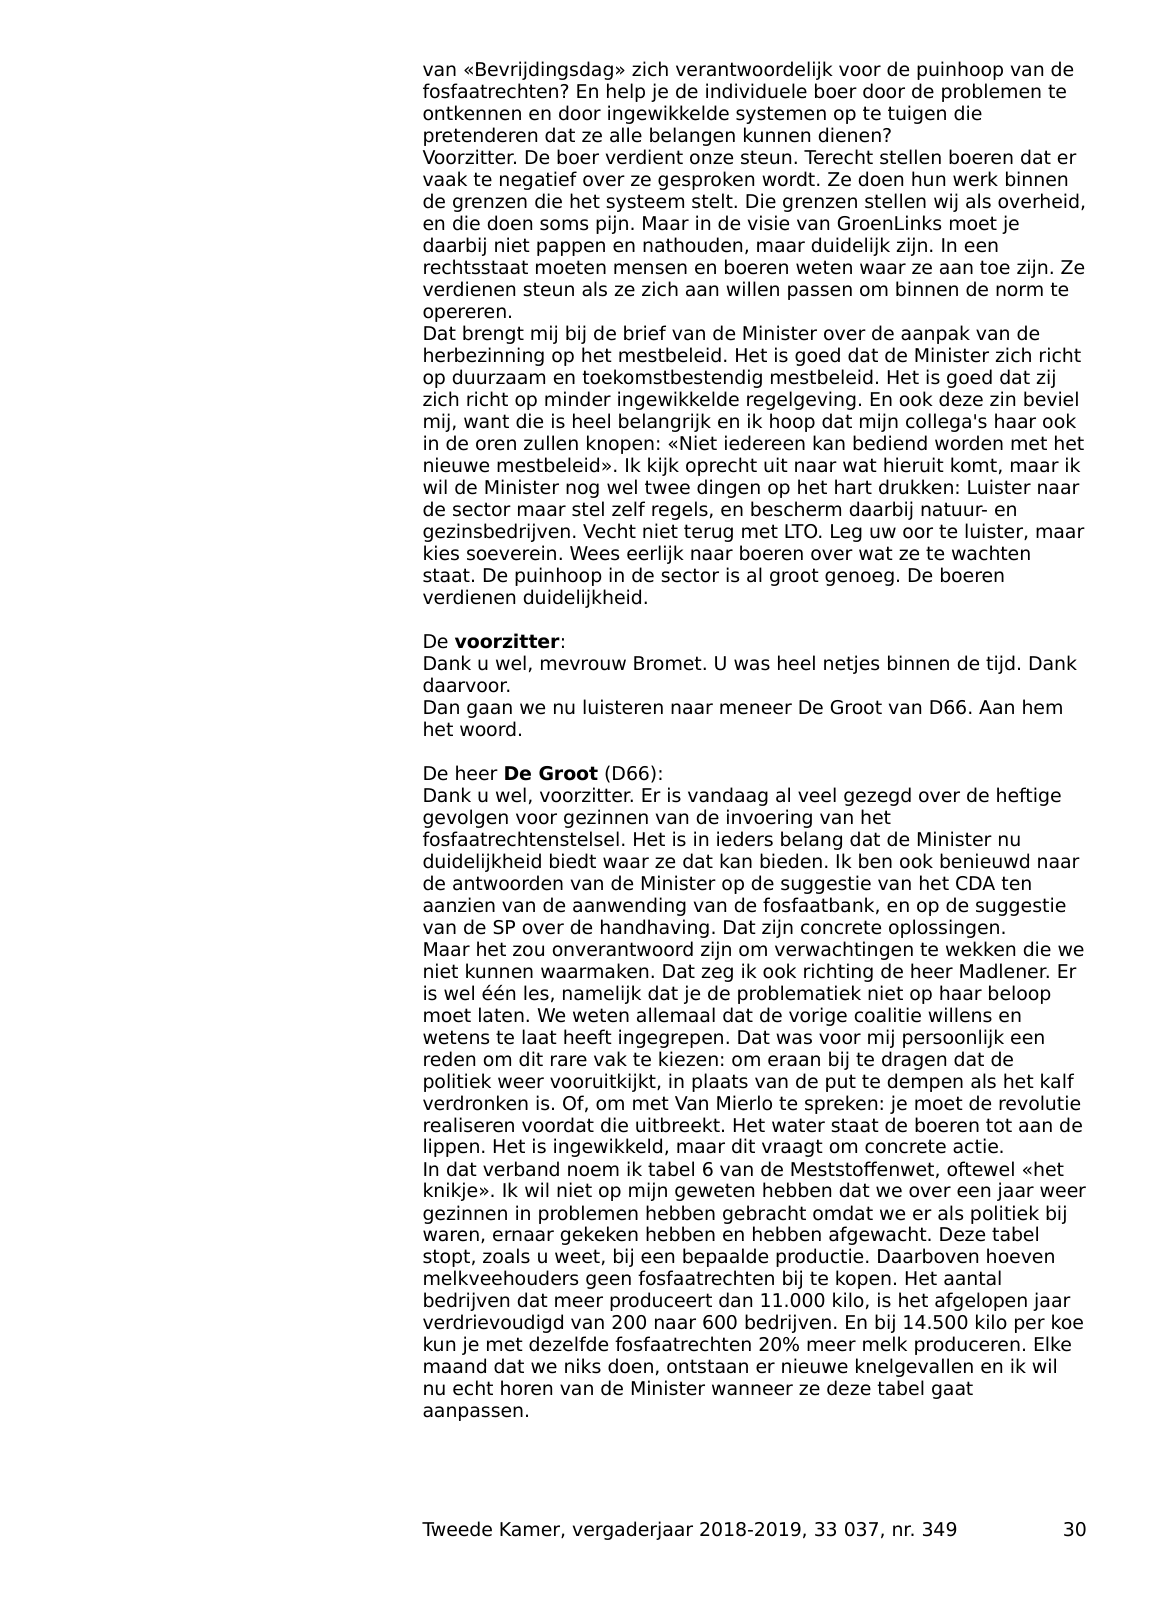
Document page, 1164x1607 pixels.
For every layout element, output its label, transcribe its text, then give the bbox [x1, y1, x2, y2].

text Dank u wel, mevrouw Bromet. U was heel netjes binnen de tijd. Dank daarvoor. [422, 653, 1087, 697]
text Dan gaan we nu luisteren naar meneer De Groot van D66. Aan hem het woord. [422, 697, 1087, 741]
text Maar het zou onverantwoord zijn om verwachtingen te wekken die we niet kunnen waarmaken. Dat zeg ik ook richting de heer Madlener. Er is wel één les, namelijk dat je de problematiek niet op haar beloop moet laten. We weten allemaal dat de vorige coalitie willens en wetens te laat heeft ingegrepen. Dat was voor mij persoonlijk een reden om dit rare vak te kiezen: om eraan bij te dragen dat de politiek weer vooruitkijkt, in plaats van de put te dempen als het kalf verdronken is. Of, om met Van Mierlo te spreken: je moet de revolutie realiseren voordat die uitbreekt. Het water staat de boeren tot aan de lippen. Het is ingewikkeld, maar dit vraagt om concrete actie. [422, 939, 1087, 1158]
text Voorzitter. De boer verdient onze steun. Terecht stellen boeren dat er vaak te negatief over ze gesproken wordt. Ze doen hun werk binnen de grenzen die het systeem stelt. Die grenzen stellen wij als overheid, en die doen soms pijn. Maar in de visie van GroenLinks moet je daarbij niet pappen en nathouden, maar duidelijk zijn. In een rechtsstaat moeten mensen en boeren weten waar ze aan toe zijn. Ze verdienen steun als ze zich aan willen passen om binnen de norm te opereren. [422, 147, 1087, 323]
text In dat verband noem ik tabel 6 van de Meststoffenwet, oftewel «het knikje». Ik wil niet op mijn geweten hebben dat we over een jaar weer gezinnen in problemen hebben gebracht omdat we er als politiek bij waren, ernaar gekeken hebben en hebben afgewacht. Deze tabel stopt, zoals u weet, bij een bepaalde productie. Daarboven hoeven melkveehouders geen fosfaatrechten bij te kopen. Het aantal bedrijven dat meer produceert dan 11.000 kilo, is het afgelopen jaar verdrievoudigd van 200 naar 600 bedrijven. En bij 14.500 kilo per koe kun je met dezelfde fosfaatrechten 20% meer melk produceren. Elke maand dat we niks doen, ontstaan er nieuwe knelgevallen en ik wil nu echt horen van de Minister wanneer ze deze tabel gaat aanpassen. [422, 1158, 1087, 1422]
text Dank u wel, voorzitter. Er is vandaag al veel gezegd over de heftige gevolgen voor gezinnen van de invoering van het fosfaatrechtenstelsel. Het is in ieders belang dat de Minister nu duidelijkheid biedt waar ze dat kan bieden. Ik ben ook benieuwd naar de antwoorden van de Minister op de suggestie van het CDA ten aanzien van de aanwending van de fosfaatbank, en op de suggestie van de SP over de handhaving. Dat zijn concrete oplossingen. [422, 785, 1087, 939]
text van «Bevrijdingsdag» zich verantwoordelijk voor de puinhoop van de fosfaatrechten? En help je de individuele boer door de problemen te ontkennen en door ingewikkelde systemen op te tuigen die pretenderen dat ze alle belangen kunnen dienen? [422, 59, 1087, 147]
text Dat brengt mij bij de brief van de Minister over de aanpak van de herbezinning op het mestbeleid. Het is goed dat de Minister zich richt op duurzaam en toekomstbestendig mestbeleid. Het is goed dat zij zich richt op minder ingewikkelde regelgeving. En ook deze zin beviel mij, want die is heel belangrijk en ik hoop dat mijn collega's haar ook in de oren zullen knopen: «Niet iedereen kan bediend worden met het nieuwe mestbeleid». Ik kijk oprecht uit naar wat hieruit komt, maar ik wil de Minister nog wel twee dingen op het hart drukken: Luister naar de sector maar stel zelf regels, en bescherm daarbij natuur- en gezinsbedrijven. Vecht niet terug met LTO. Leg uw oor te luister, maar kies soeverein. Wees eerlijk naar boeren over wat ze te wachten staat. De puinhoop in de sector is al groot genoeg. De boeren verdienen duidelijkheid. [422, 323, 1087, 608]
text De heer De Groot (D66): [422, 763, 1087, 785]
text De voorzitter: [422, 631, 1087, 653]
